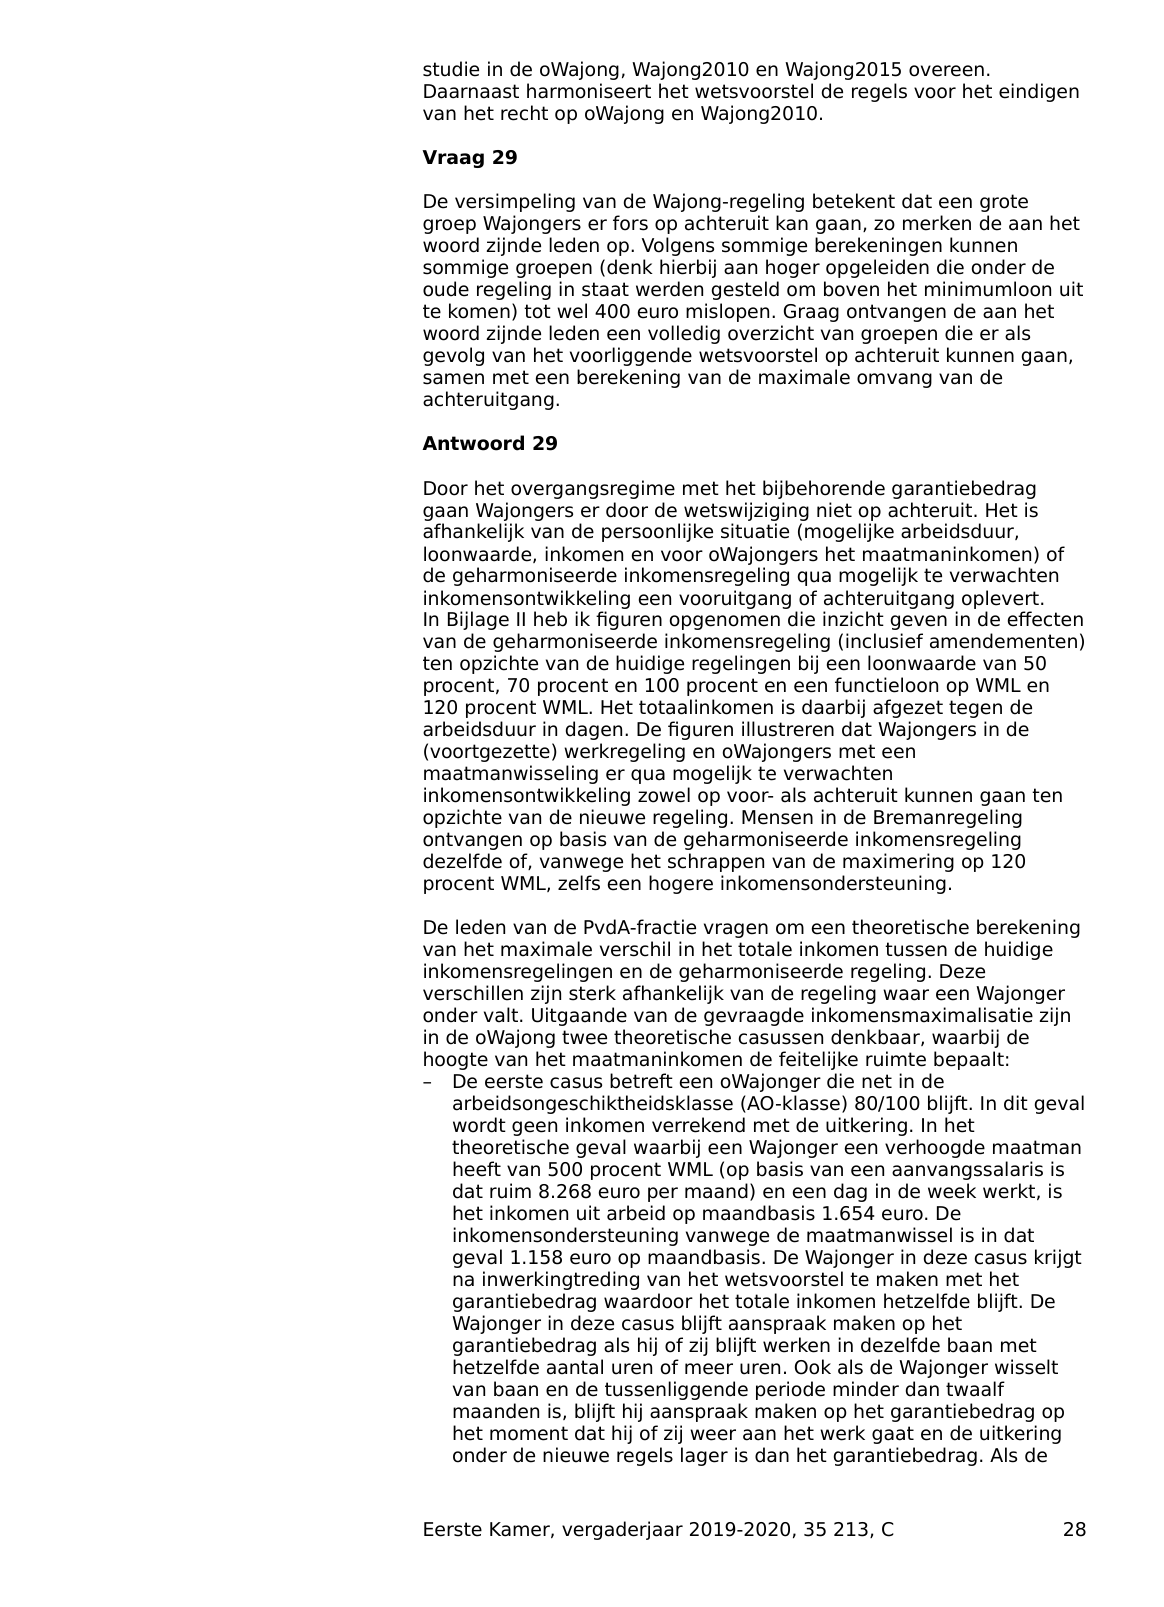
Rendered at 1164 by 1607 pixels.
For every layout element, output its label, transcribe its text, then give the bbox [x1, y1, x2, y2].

subtitle Antwoord 29 [422, 433, 1087, 455]
text De versimpeling van de Wajong-regeling betekent dat een grote groep Wajongers er fors op achteruit kan gaan, zo merken de aan het woord zijnde leden op. Volgens sommige berekeningen kunnen sommige groepen (denk hierbij aan hoger opgeleiden die onder de oude regeling in staat werden gesteld om boven het minimumloon uit te komen) tot wel 400 euro mislopen. Graag ontvangen de aan het woord zijnde leden een volledig overzicht van groepen die er als gevolg van het voorliggende wetsvoorstel op achteruit kunnen gaan, samen met een berekening van de maximale omvang van de achteruitgang. [422, 191, 1087, 411]
text De leden van de PvdA-fractie vragen om een theoretische berekening van het maximale verschil in het totale inkomen tussen de huidige inkomensregelingen en de geharmoniseerde regeling. Deze verschillen zijn sterk afhankelijk van de regeling waar een Wajonger onder valt. Uitgaande van de gevraagde inkomensmaximalisatie zijn in de oWajong twee theoretische casussen denkbaar, waarbij de hoogte van het maatmaninkomen de feitelijke ruimte bepaalt: [422, 917, 1087, 1071]
text In Bijlage II heb ik figuren opgenomen die inzicht geven in de effecten van de geharmoniseerde inkomensregeling (inclusief amendementen) ten opzichte van de huidige regelingen bij een loonwaarde van 50 procent, 70 procent en 100 procent en een functieloon op WML en 120 procent WML. Het totaalinkomen is daarbij afgezet tegen de arbeidsduur in dagen. De figuren illustreren dat Wajongers in de (voortgezette) werkregeling en oWajongers met een maatmanwisseling er qua mogelijk te verwachten inkomensontwikkeling zowel op voor- als achteruit kunnen gaan ten opzichte van de nieuwe regeling. Mensen in de Bremanregeling ontvangen op basis van de geharmoniseerde inkomensregeling dezelfde of, vanwege het schrappen van de maximering op 120 procent WML, zelfs een hogere inkomensondersteuning. [422, 609, 1087, 895]
subtitle Vraag 29 [422, 147, 1087, 169]
text – De eerste casus betreft een oWajonger die net in de arbeidsongeschiktheidsklasse (AO-klasse) 80/100 blijft. In dit geval wordt geen inkomen verrekend met de uitkering. In het theoretische geval waarbij een Wajonger een verhoogde maatman heeft van 500 procent WML (op basis van een aanvangssalaris is dat ruim 8.268 euro per maand) en een dag in de week werkt, is het inkomen uit arbeid op maandbasis 1.654 euro. De inkomensondersteuning vanwege de maatmanwissel is in dat geval 1.158 euro op maandbasis. De Wajonger in deze casus krijgt na inwerkingtreding van het wetsvoorstel te maken met het garantiebedrag waardoor het totale inkomen hetzelfde blijft. De Wajonger in deze casus blijft aanspraak maken op het garantiebedrag als hij of zij blijft werken in dezelfde baan met hetzelfde aantal uren of meer uren. Ook als de Wajonger wisselt van baan en de tussenliggende periode minder dan twaalf maanden is, blijft hij aanspraak maken op het garantiebedrag op het moment dat hij of zij weer aan het werk gaat en de uitkering onder de nieuwe regels lager is dan het garantiebedrag. Als de [422, 1071, 1087, 1467]
text Door het overgangsregime met het bijbehorende garantiebedrag gaan Wajongers er door de wetswijziging niet op achteruit. Het is afhankelijk van de persoonlijke situatie (mogelijke arbeidsduur, loonwaarde, inkomen en voor oWajongers het maatmaninkomen) of de geharmoniseerde inkomensregeling qua mogelijk te verwachten inkomensontwikkeling een vooruitgang of achteruitgang oplevert. [422, 477, 1087, 609]
text studie in de oWajong, Wajong2010 en Wajong2015 overeen. Daarnaast harmoniseert het wetsvoorstel de regels voor het eindigen van het recht op oWajong en Wajong2010. [422, 59, 1087, 125]
